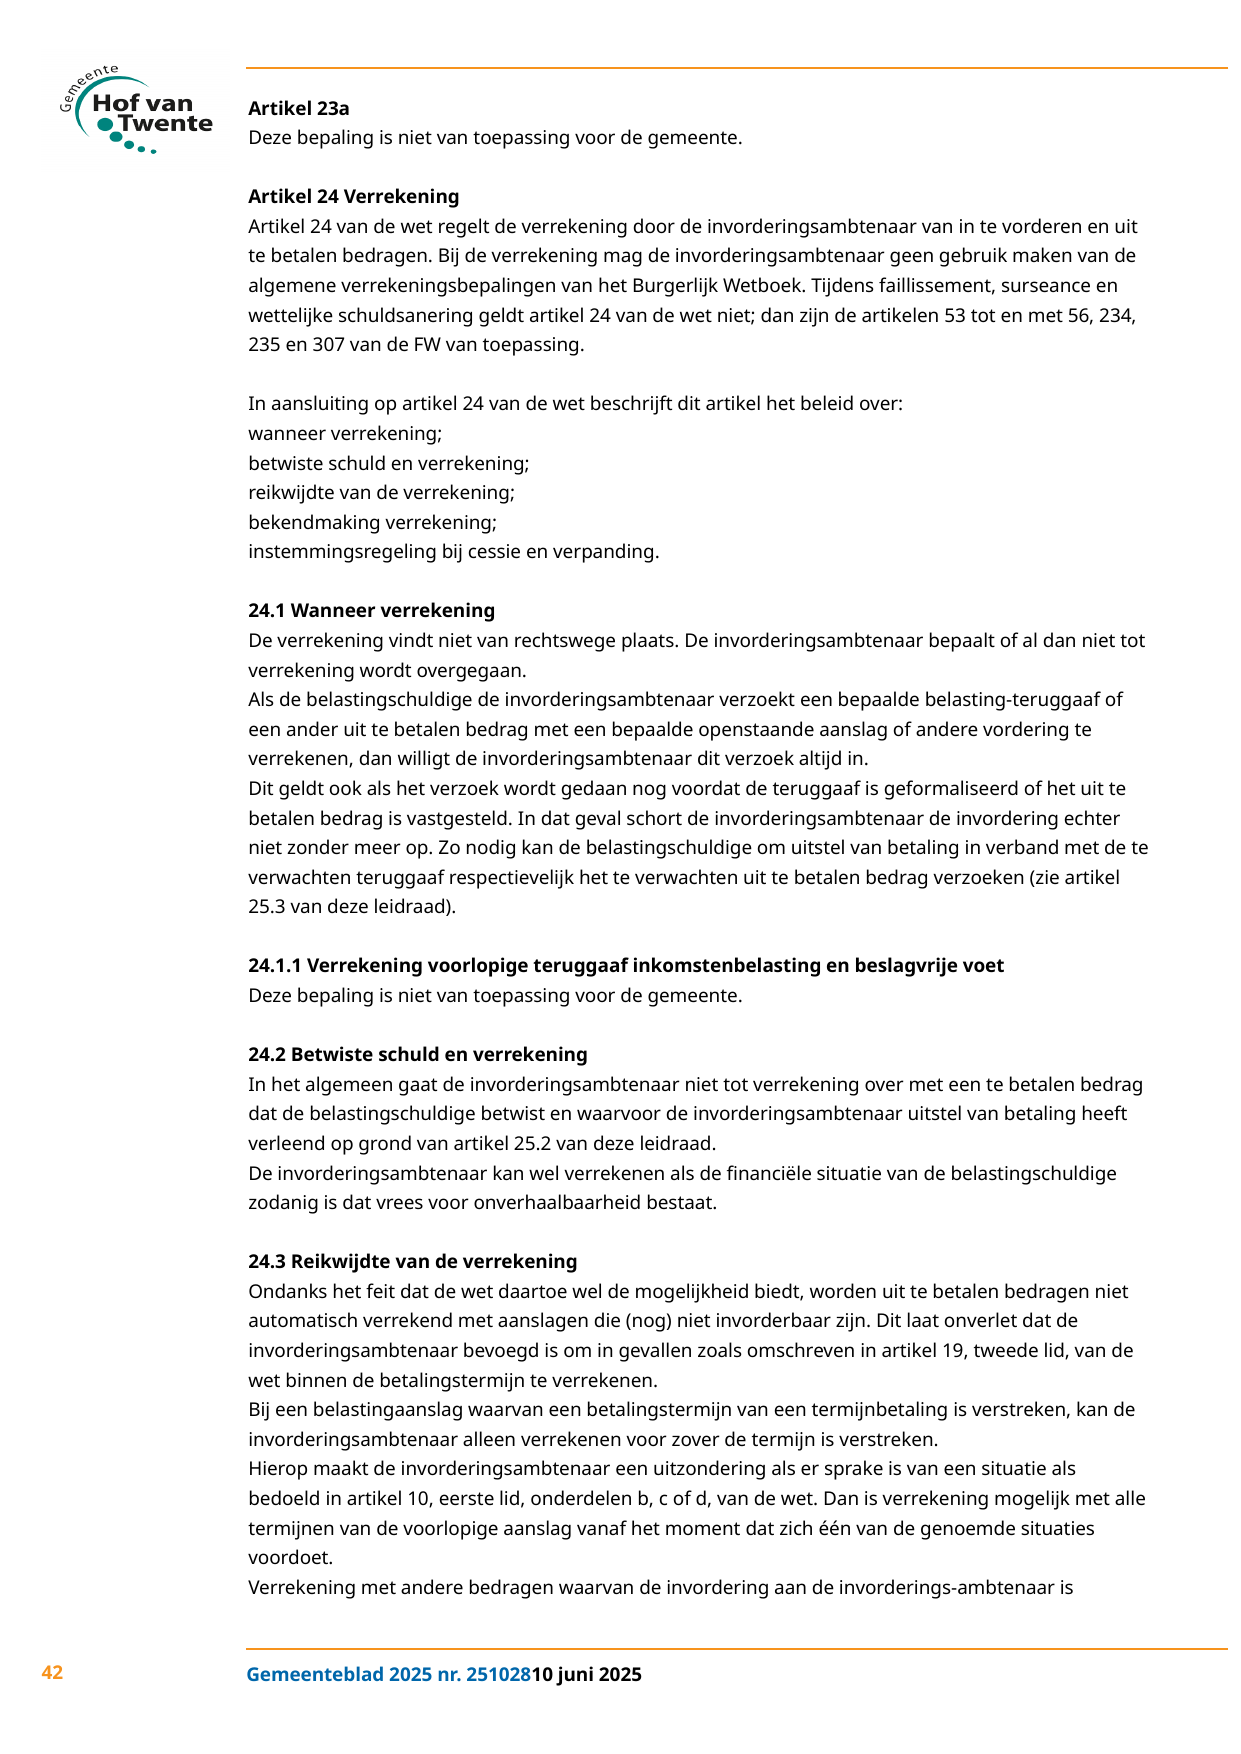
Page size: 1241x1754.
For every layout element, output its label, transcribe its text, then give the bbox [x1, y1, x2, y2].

text Artikel 23a [248, 95, 1152, 121]
text Als de belastingschuldige de invorderingsambtenaar verzoekt een bepaalde belasting-teruggaaf of een ander uit te betalen bedrag met een bepaalde openstaande aanslag of andere vordering te verrekenen, dan willigt de invorderingsambtenaar dit verzoek altijd in. [248, 686, 1152, 771]
text Deze bepaling is niet van toepassing voor de gemeente. [248, 124, 1152, 150]
text Hierop maakt de invorderingsambtenaar een uitzondering als er sprake is van een situatie als bedoeld in artikel 10, eerste lid, onderdelen b, c of d, van de wet. Dan is verrekening mogelijk met alle termijnen van de voorlopige aanslag vanaf het moment dat zich één van de genoemde situaties voordoet. [248, 1456, 1152, 1570]
picture [41, 47, 231, 172]
text Dit geldt ook als het verzoek wordt gedaan nog voordat de teruggaaf is geformaliseerd of het uit te betalen bedrag is vastgesteld. In dat geval schort de invorderingsambtenaar de invordering echter niet zonder meer op. Zo nodig kan de belastingschuldige om uitstel van betaling in verband met de te verwachten teruggaaf respectievelijk het te verwachten uit te betalen bedrag verzoeken (zie artikel 25.3 van deze leidraad). [248, 775, 1152, 919]
text Artikel 24 Verrekening [248, 183, 1152, 209]
text betwiste schuld en verrekening; [248, 450, 1152, 476]
text reikwijdte van de verrekening; [248, 479, 1152, 505]
text wanneer verrekening; [248, 420, 1152, 446]
text instemmingsregeling bij cessie en verpanding. [248, 538, 1152, 564]
text 24.2 Betwiste schuld en verrekening [248, 1041, 1152, 1067]
text Bij een belastingaanslag waarvan een betalingstermijn van een termijnbetaling is verstreken, kan de invorderingsambtenaar alleen verrekenen voor zover de termijn is verstreken. [248, 1396, 1152, 1452]
text Artikel 24 van de wet regelt de verrekening door de invorderingsambtenaar van in te vorderen en uit te betalen bedragen. Bij de verrekening mag de invorderingsambtenaar geen gebruik maken van de algemene verrekeningsbepalingen van het Burgerlijk Wetboek. Tijdens faillissement, surseance en wettelijke schuldsanering geldt artikel 24 van de wet niet; dan zijn de artikelen 53 tot en met 56, 234, 235 en 307 van de FW van toepassing. [248, 213, 1152, 357]
text De invorderingsambtenaar kan wel verrekenen als de financiële situatie van de belastingschuldige zodanig is dat vrees voor onverhaalbaarheid bestaat. [248, 1160, 1152, 1215]
text Deze bepaling is niet van toepassing voor de gemeente. [248, 982, 1152, 1008]
text In aansluiting op artikel 24 van de wet beschrijft dit artikel het beleid over: [248, 391, 1152, 416]
text In het algemeen gaat de invorderingsambtenaar niet tot verrekening over met een te betalen bedrag dat de belastingschuldige betwist en waarvoor de invorderingsambtenaar uitstel van betaling heeft verleend op grond van artikel 25.2 van deze leidraad. [248, 1071, 1152, 1156]
text 24.1 Wanneer verrekening [248, 598, 1152, 623]
text Verrekening met andere bedragen waarvan de invordering aan de invorderings-ambtenaar is [248, 1574, 1152, 1600]
text bekendmaking verrekening; [248, 509, 1152, 535]
text Ondanks het feit dat de wet daartoe wel de mogelijkheid biedt, worden uit te betalen bedragen niet automatisch verrekend met aanslagen die (nog) niet invorderbaar zijn. Dit laat onverlet dat de invorderingsambtenaar bevoegd is om in gevallen zoals omschreven in artikel 19, tweede lid, van de wet binnen de betalingstermijn te verrekenen. [248, 1278, 1152, 1393]
text 24.3 Reikwijdte van de verrekening [248, 1248, 1152, 1274]
text 24.1.1 Verrekening voorlopige teruggaaf inkomstenbelasting en beslagvrije voet [248, 953, 1152, 978]
text De verrekening vindt niet van rechtswege plaats. De invorderingsambtenaar bepaalt of al dan niet tot verrekening wordt overgegaan. [248, 627, 1152, 683]
